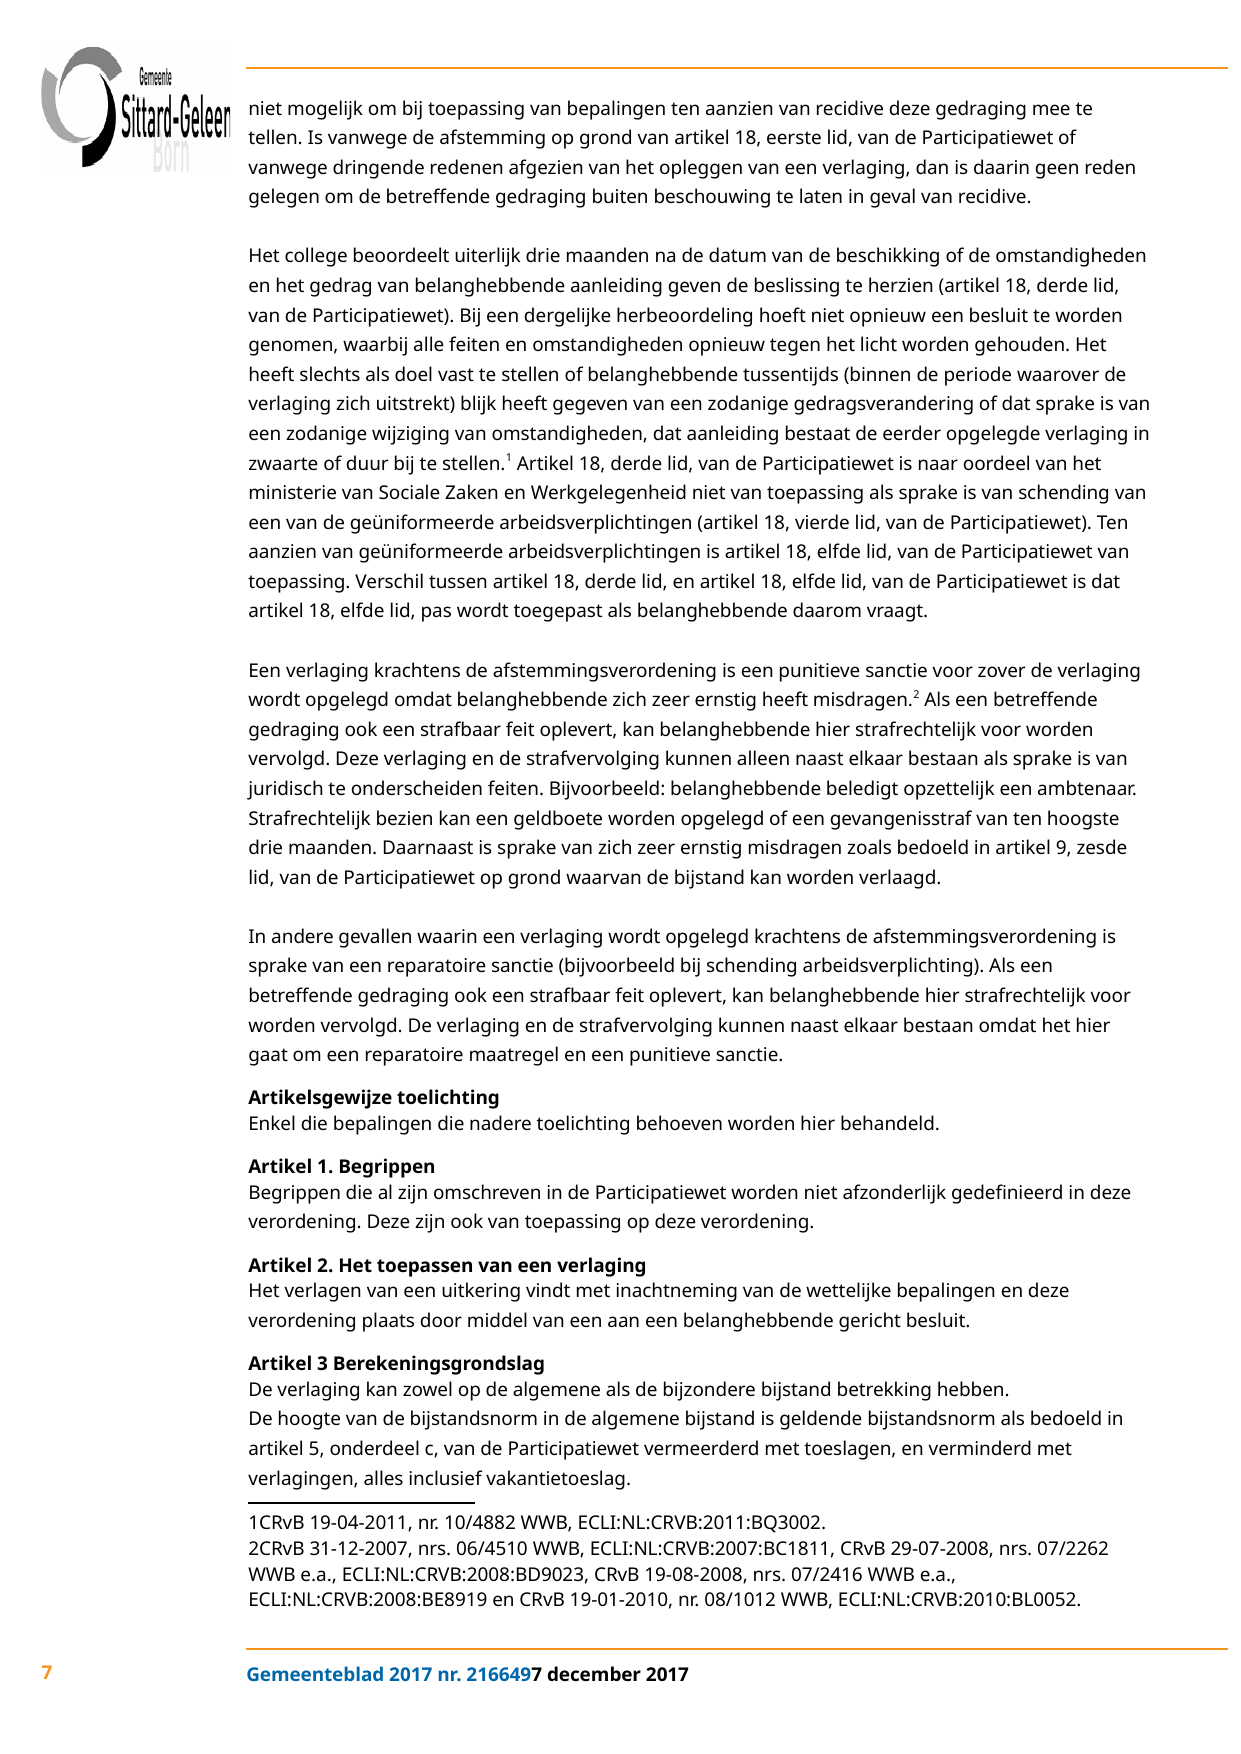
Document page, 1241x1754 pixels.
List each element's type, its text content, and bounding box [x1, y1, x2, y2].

picture [41, 47, 231, 172]
text niet mogelijk om bij toepassing van bepalingen ten aanzien van recidive deze gedraging mee te tellen. Is vanwege de afstemming op grond van artikel 18, eerste lid, van de Participatiewet of vanwege dringende redenen afgezien van het opleggen van een verlaging, dan is daarin geen reden gelegen om de betreffende gedraging buiten beschouwing te laten in geval van recidive. [248, 95, 1152, 209]
text Begrippen die al zijn omschreven in de Participatiewet worden niet afzonderlijk gedefinieerd in deze verordening. Deze zijn ook van toepassing op deze verordening. [248, 1179, 1152, 1234]
text In andere gevallen waarin een verlaging wordt opgelegd krachtens de afstemmingsverordening is sprake van een reparatoire sanctie (bijvoorbeeld bij schending arbeidsverplichting). Als een betreffende gedraging ook een strafbaar feit oplevert, kan belanghebbende hier strafrechtelijk voor worden vervolgd. De verlaging en de strafvervolging kunnen naast elkaar bestaan omdat het hier gaat om een reparatoire maatregel en een punitieve sanctie. [248, 923, 1152, 1067]
text Een verlaging krachtens de afstemmingsverordening is een punitieve sanctie voor zover de verlaging wordt opgelegd omdat belanghebbende zich zeer ernstig heeft misdragen. Als een betreffende gedraging ook een strafbaar feit oplevert, kan belanghebbende hier strafrechtelijk voor worden vervolgd. Deze verlaging en de strafvervolging kunnen alleen naast elkaar bestaan als sprake is van juridisch te onderscheiden feiten. Bijvoorbeeld: belanghebbende beledigt opzettelijk een ambtenaar. Strafrechtelijk bezien kan een geldboete worden opgelegd of een gevangenisstraf van ten hoogste drie maanden. Daarnaast is sprake van zich zeer ernstig misdragen zoals bedoeld in artikel 9, zesde lid, van de Participatiewet op grond waarvan de bijstand kan worden verlaagd. [248, 657, 1152, 890]
text CRvB 19-04-2011, nr. 10/4882 WWB, ECLI:NL:CRVB:2011:BQ3002. [248, 1509, 1152, 1535]
text CRvB 31-12-2007, nrs. 06/4510 WWB, ECLI:NL:CRVB:2007:BC1811, CRvB 29-07-2008, nrs. 07/2262 WWB e.a., ECLI:NL:CRVB:2008:BD9023, CRvB 19-08-2008, nrs. 07/2416 WWB e.a., ECLI:NL:CRVB:2008:BE8919 en CRvB 19-01-2010, nr. 08/1012 WWB, ECLI:NL:CRVB:2010:BL0052. [248, 1535, 1152, 1612]
text Artikelsgewijze toelichting [248, 1084, 1152, 1110]
text Artikel 1. Begrippen [248, 1153, 1152, 1179]
text Enkel die bepalingen die nadere toelichting behoeven worden hier behandeld. [248, 1110, 1152, 1136]
text Artikel 2. Het toepassen van een verlaging [248, 1252, 1152, 1278]
text Artikel 3 Berekeningsgrondslag [248, 1350, 1152, 1376]
text Het verlagen van een uitkering vindt met inachtneming van de wettelijke bepalingen en deze verordening plaats door middel van een aan een belanghebbende gericht besluit. [248, 1278, 1152, 1333]
text De verlaging kan zowel op de algemene als de bijzondere bijstand betrekking hebben. [248, 1376, 1152, 1402]
text De hoogte van de bijstandsnorm in de algemene bijstand is geldende bijstandsnorm als bedoeld in artikel 5, onderdeel c, van de Participatiewet vermeerderd met toeslagen, en verminderd met verlagingen, alles inclusief vakantietoeslag. [248, 1406, 1152, 1491]
text Het college beoordeelt uiterlijk drie maanden na de datum van de beschikking of de omstandigheden en het gedrag van belanghebbende aanleiding geven de beslissing te herzien (artikel 18, derde lid, van de Participatiewet). Bij een dergelijke herbeoordeling hoeft niet opnieuw een besluit te worden genomen, waarbij alle feiten en omstandigheden opnieuw tegen het licht worden gehouden. Het heeft slechts als doel vast te stellen of belanghebbende tussentijds (binnen de periode waarover de verlaging zich uitstrekt) blijk heeft gegeven van een zodanige gedragsverandering of dat sprake is van een zodanige wijziging van omstandigheden, dat aanleiding bestaat de eerder opgelegde verlaging in zwaarte of duur bij te stellen. Artikel 18, derde lid, van de Participatiewet is naar oordeel van het ministerie van Sociale Zaken en Werkgelegenheid niet van toepassing als sprake is van schending van een van de geüniformeerde arbeidsverplichtingen (artikel 18, vierde lid, van de Participatiewet). Ten aanzien van geüniformeerde arbeidsverplichtingen is artikel 18, elfde lid, van de Participatiewet van toepassing. Verschil tussen artikel 18, derde lid, en artikel 18, elfde lid, van de Participatiewet is dat artikel 18, elfde lid, pas wordt toegepast als belanghebbende daarom vraagt. [248, 243, 1152, 623]
